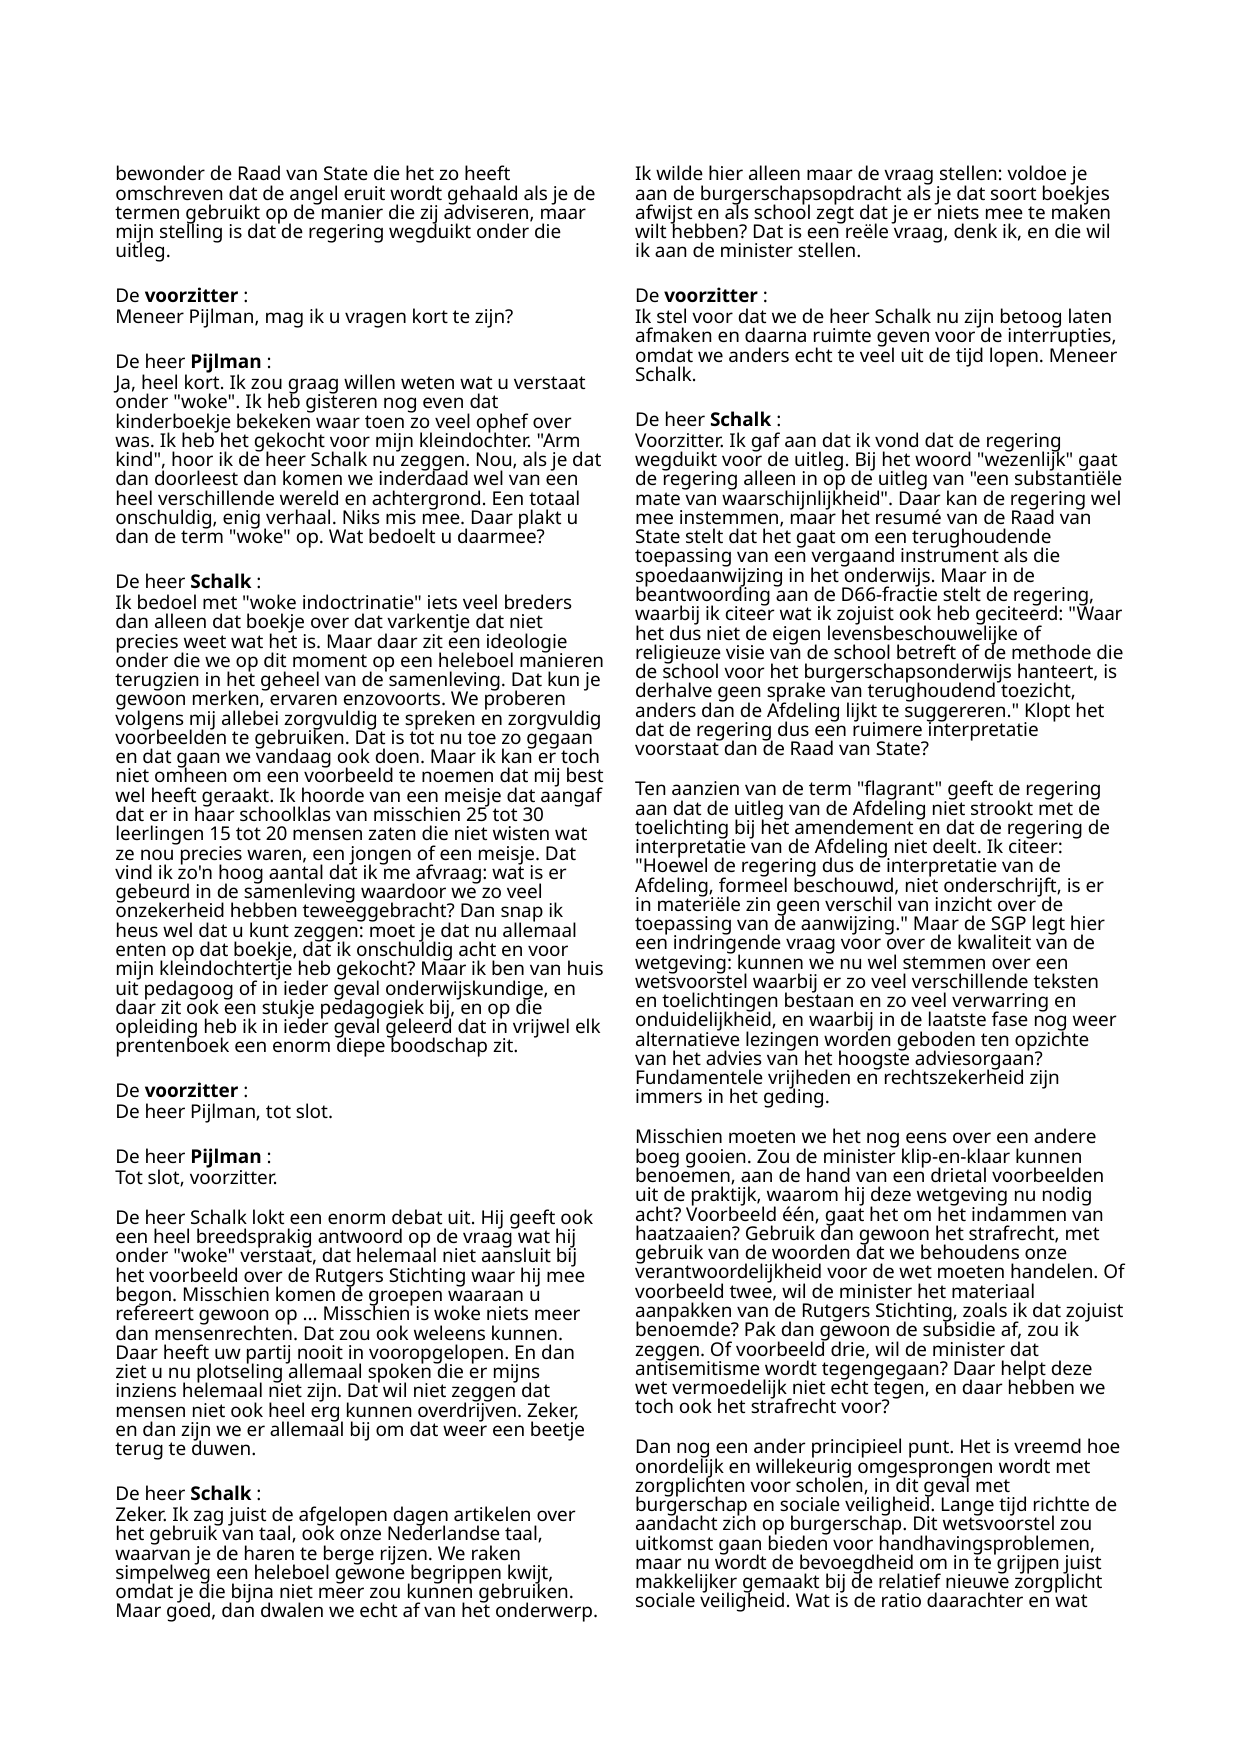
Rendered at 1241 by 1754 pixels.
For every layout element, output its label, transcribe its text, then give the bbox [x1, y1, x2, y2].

text De heer Schalk : [115, 1480, 605, 1506]
text De voorzitter : [635, 282, 1125, 308]
text Misschien moeten we het nog eens over een andere boeg gooien. Zou de minister klip-en-klaar kunnen benoemen, aan de hand van een drietal voorbeelden uit de praktijk, waarom hij deze wetgeving nu nodig acht? Voorbeeld één, gaat het om het indammen van haatzaaien? Gebruik dan gewoon het strafrecht, met gebruik van de woorden dat we behoudens onze verantwoordelijkheid voor de wet moeten handelen. Of voorbeeld twee, wil de minister het materiaal aanpakken van de Rutgers Stichting, zoals ik dat zojuist benoemde? Pak dan gewoon de subsidie af, zou ik zeggen. Of voorbeeld drie, wil de minister dat antisemitisme wordt tegengegaan? Daar helpt deze wet vermoedelijk niet echt tegen, en daar hebben we toch ook het strafrecht voor? [635, 1128, 1125, 1418]
text Dan nog een ander principieel punt. Het is vreemd hoe onordelijk en willekeurig omgesprongen wordt met zorgplichten voor scholen, in dit geval met burgerschap en sociale veiligheid. Lange tijd richtte de aandacht zich op burgerschap. Dit wetsvoorstel zou uitkomst gaan bieden voor handhavingsproblemen, maar nu wordt de bevoegdheid om in te grijpen juist makkelijker gemaakt bij de relatief nieuwe zorgplicht sociale veiligheid. Wat is de ratio daarachter en wat [635, 1438, 1125, 1612]
text De heer Pijlman, tot slot. [115, 1103, 605, 1122]
text Ik wilde hier alleen maar de vraag stellen: voldoe je aan de burgerschapsopdracht als je dat soort boekjes afwijst en als school zegt dat je er niets mee te maken wilt hebben? Dat is een reële vraag, denk ik, en die wil ik aan de minister stellen. [635, 165, 1125, 262]
text De voorzitter : [115, 1077, 605, 1103]
text De voorzitter : [115, 282, 605, 308]
text bewonder de Raad van State die het zo heeft omschreven dat de angel eruit wordt gehaald als je de termen gebruikt op de manier die zij adviseren, maar mijn stelling is dat de regering wegduikt onder die uitleg. [115, 165, 605, 262]
text Voorzitter. Ik gaf aan dat ik vond dat de regering wegduikt voor de uitleg. Bij het woord "wezenlijk" gaat de regering alleen in op de uitleg van "een substantiële mate van waarschijnlijkheid". Daar kan de regering wel mee instemmen, maar het resumé van de Raad van State stelt dat het gaat om een terughoudende toepassing van een vergaand instrument als die spoedaanwijzing in het onderwijs. Maar in de beantwoording aan de D66-fractie stelt de regering, waarbij ik citeer wat ik zojuist ook heb geciteerd: "Waar het dus niet de eigen levensbeschouwelijke of religieuze visie van de school betreft of de methode die de school voor het burgerschapsonderwijs hanteert, is derhalve geen sprake van terughoudend toezicht, anders dan de Afdeling lijkt te suggereren." Klopt het dat de regering dus een ruimere interpretatie voorstaat dan de Raad van State? [635, 432, 1125, 759]
text Ja, heel kort. Ik zou graag willen weten wat u verstaat onder "woke". Ik heb gisteren nog even dat kinderboekje bekeken waar toen zo veel ophef over was. Ik heb het gekocht voor mijn kleindochter. "Arm kind", hoor ik de heer Schalk nu zeggen. Nou, als je dat dan doorleest dan komen we inderdaad wel van een heel verschillende wereld en achtergrond. Een totaal onschuldig, enig verhaal. Niks mis mee. Daar plakt u dan de term "woke" op. Wat bedoelt u daarmee? [115, 374, 605, 547]
text Tot slot, voorzitter. [115, 1169, 605, 1188]
text Ik stel voor dat we de heer Schalk nu zijn betoog laten afmaken en daarna ruimte geven voor de interrupties, omdat we anders echt te veel uit de tijd lopen. Meneer Schalk. [635, 308, 1125, 385]
text Zeker. Ik zag juist de afgelopen dagen artikelen over het gebruik van taal, ook onze Nederlandse taal, waarvan je de haren te berge rijzen. We raken simpelweg een heleboel gewone begrippen kwijt, omdat je die bijna niet meer zou kunnen gebruiken. Maar goed, dan dwalen we echt af van het onderwerp. [115, 1506, 605, 1622]
text De heer Schalk : [115, 568, 605, 594]
text Ik bedoel met "woke indoctrinatie" iets veel breders dan alleen dat boekje over dat varkentje dat niet precies weet wat het is. Maar daar zit een ideologie onder die we op dit moment op een heleboel manieren terugzien in het geheel van de samenleving. Dat kun je gewoon merken, ervaren enzovoorts. We proberen volgens mij allebei zorgvuldig te spreken en zorgvuldig voorbeelden te gebruiken. Dat is tot nu toe zo gegaan en dat gaan we vandaag ook doen. Maar ik kan er toch niet omheen om een voorbeeld te noemen dat mij best wel heeft geraakt. Ik hoorde van een meisje dat aangaf dat er in haar schoolklas van misschien 25 tot 30 leerlingen 15 tot 20 mensen zaten die niet wisten wat ze nou precies waren, een jongen of een meisje. Dat vind ik zo'n hoog aantal dat ik me afvraag: wat is er gebeurd in de samenleving waardoor we zo veel onzekerheid hebben teweeggebracht? Dan snap ik heus wel dat u kunt zeggen: moet je dat nu allemaal enten op dat boekje, dat ik onschuldig acht en voor mijn kleindochtertje heb gekocht? Maar ik ben van huis uit pedagoog of in ieder geval onderwijskundige, en daar zit ook een stukje pedagogiek bij, en op die opleiding heb ik in ieder geval geleerd dat in vrijwel elk prentenboek een enorm diepe boodschap zit. [115, 594, 605, 1057]
text De heer Pijlman : [115, 1143, 605, 1169]
text De heer Schalk lokt een enorm debat uit. Hij geeft ook een heel breedsprakig antwoord op de vraag wat hij onder "woke" verstaat, dat helemaal niet aansluit bij het voorbeeld over de Rutgers Stichting waar hij mee begon. Misschien komen de groepen waaraan u refereert gewoon op ... Misschien is woke niets meer dan mensenrechten. Dat zou ook weleens kunnen. Daar heeft uw partij nooit in vooropgelopen. En dan ziet u nu plotseling allemaal spoken die er mijns inziens helemaal niet zijn. Dat wil niet zeggen dat mensen niet ook heel erg kunnen overdrijven. Zeker, en dan zijn we er allemaal bij om dat weer een beetje terug te duwen. [115, 1209, 605, 1459]
text De heer Pijlman : [115, 348, 605, 374]
text Ten aanzien van de term "flagrant" geeft de regering aan dat de uitleg van de Afdeling niet strookt met de toelichting bij het amendement en dat de regering de interpretatie van de Afdeling niet deelt. Ik citeer: "Hoewel de regering dus de interpretatie van de Afdeling, formeel beschouwd, niet onderschrijft, is er in materiële zin geen verschil van inzicht over de toepassing van de aanwijzing." Maar de SGP legt hier een indringende vraag voor over de kwaliteit van de wetgeving: kunnen we nu wel stemmen over een wetsvoorstel waarbij er zo veel verschillende teksten en toelichtingen bestaan en zo veel verwarring en onduidelijkheid, en waarbij in de laatste fase nog weer alternatieve lezingen worden geboden ten opzichte van het advies van het hoogste adviesorgaan? Fundamentele vrijheden en rechtszekerheid zijn immers in het geding. [635, 780, 1125, 1108]
text Meneer Pijlman, mag ik u vragen kort te zijn? [115, 308, 605, 327]
text De heer Schalk : [635, 406, 1125, 432]
